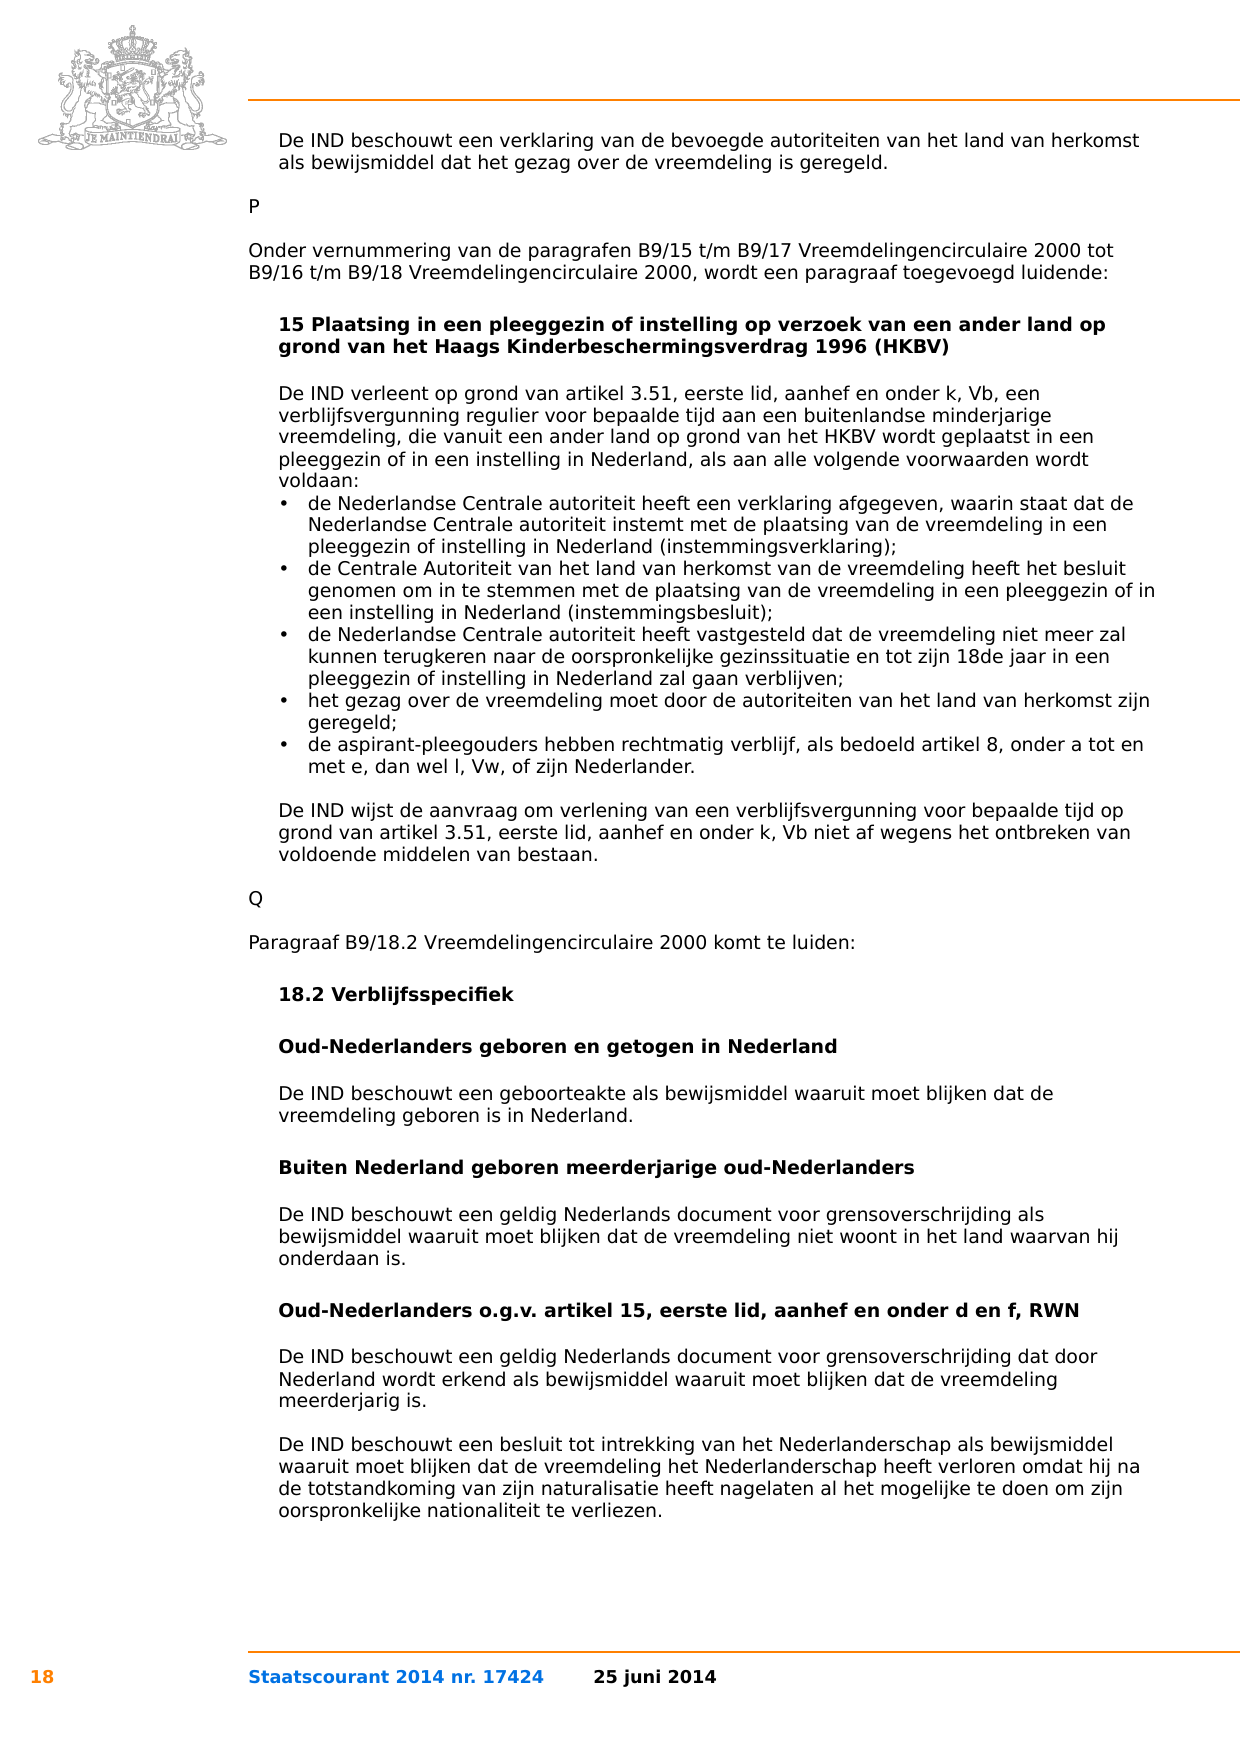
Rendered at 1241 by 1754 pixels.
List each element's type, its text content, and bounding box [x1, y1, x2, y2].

text • de Centrale Autoriteit van het land van herkomst van de vreemdeling heeft het besluit genomen om in te stemmen met de plaatsing van de vreemdeling in een pleeggezin of in een instelling in Nederland (instemmingsbesluit); [278, 558, 1163, 624]
text De IND verleent op grond van artikel 3.51, eerste lid, aanhef en onder k, Vb, een verblijfsvergunning regulier voor bepaalde tijd aan een buitenlandse minderjarige vreemdeling, die vanuit een ander land op grond van het HKBV wordt geplaatst in een pleeggezin of in een instelling in Nederland, als aan alle volgende voorwaarden wordt voldaan: [278, 382, 1163, 492]
subtitle Oud-Nederlanders geboren en getogen in Nederland [278, 1036, 1163, 1058]
subtitle Oud-Nederlanders o.g.v. artikel 15, eerste lid, aanhef en onder d en f, RWN [278, 1299, 1163, 1321]
text Q [248, 888, 1163, 910]
text Paragraaf B9/18.2 Vreemdelingencirculaire 2000 komt te luiden: [248, 932, 1163, 954]
text De IND beschouwt een verklaring van de bevoegde autoriteiten van het land van herkomst als bewijsmiddel dat het gezag over de vreemdeling is geregeld. [278, 130, 1163, 174]
text • het gezag over de vreemdeling moet door de autoriteiten van het land van herkomst zijn geregeld; [278, 690, 1163, 734]
text P [248, 196, 1163, 218]
subtitle 18.2 Verblijfsspecifiek [278, 984, 1163, 1006]
subtitle 15 Plaatsing in een pleeggezin of instelling op verzoek van een ander land op grond van het Haags Kinderbeschermingsverdrag 1996 (HKBV) [278, 313, 1163, 357]
picture [38, 25, 227, 150]
text De IND beschouwt een besluit tot intrekking van het Nederlanderschap als bewijsmiddel waaruit moet blijken dat de vreemdeling het Nederlanderschap heeft verloren omdat hij na de totstandkoming van zijn naturalisatie heeft nagelaten al het mogelijke te doen om zijn oorspronkelijke nationaliteit te verliezen. [278, 1434, 1163, 1522]
text • de Nederlandse Centrale autoriteit heeft een verklaring afgegeven, waarin staat dat de Nederlandse Centrale autoriteit instemt met de plaatsing van de vreemdeling in een pleeggezin of instelling in Nederland (instemmingsverklaring); [278, 492, 1163, 558]
text Onder vernummering van de paragrafen B9/15 t/m B9/17 Vreemdelingencirculaire 2000 tot B9/16 t/m B9/18 Vreemdelingencirculaire 2000, wordt een paragraaf toegevoegd luidende: [248, 239, 1163, 283]
text • de aspirant-pleegouders hebben rechtmatig verblijf, als bedoeld artikel 8, onder a tot en met e, dan wel l, Vw, of zijn Nederlander. [278, 734, 1163, 778]
text De IND beschouwt een geldig Nederlands document voor grensoverschrijding als bewijsmiddel waaruit moet blijken dat de vreemdeling niet woont in het land waarvan hij onderdaan is. [278, 1203, 1163, 1269]
text De IND beschouwt een geldig Nederlands document voor grensoverschrijding dat door Nederland wordt erkend als bewijsmiddel waaruit moet blijken dat de vreemdeling meerderjarig is. [278, 1346, 1163, 1412]
text De IND wijst de aanvraag om verlening van een verblijfsvergunning voor bepaalde tijd op grond van artikel 3.51, eerste lid, aanhef en onder k, Vb niet af wegens het ontbreken van voldoende middelen van bestaan. [278, 800, 1163, 866]
text • de Nederlandse Centrale autoriteit heeft vastgesteld dat de vreemdeling niet meer zal kunnen terugkeren naar de oorspronkelijke gezinssituatie en tot zijn 18de jaar in een pleeggezin of instelling in Nederland zal gaan verblijven; [278, 624, 1163, 690]
text De IND beschouwt een geboorteakte als bewijsmiddel waaruit moet blijken dat de vreemdeling geboren is in Nederland. [278, 1083, 1163, 1127]
subtitle Buiten Nederland geboren meerderjarige oud-Nederlanders [278, 1157, 1163, 1178]
